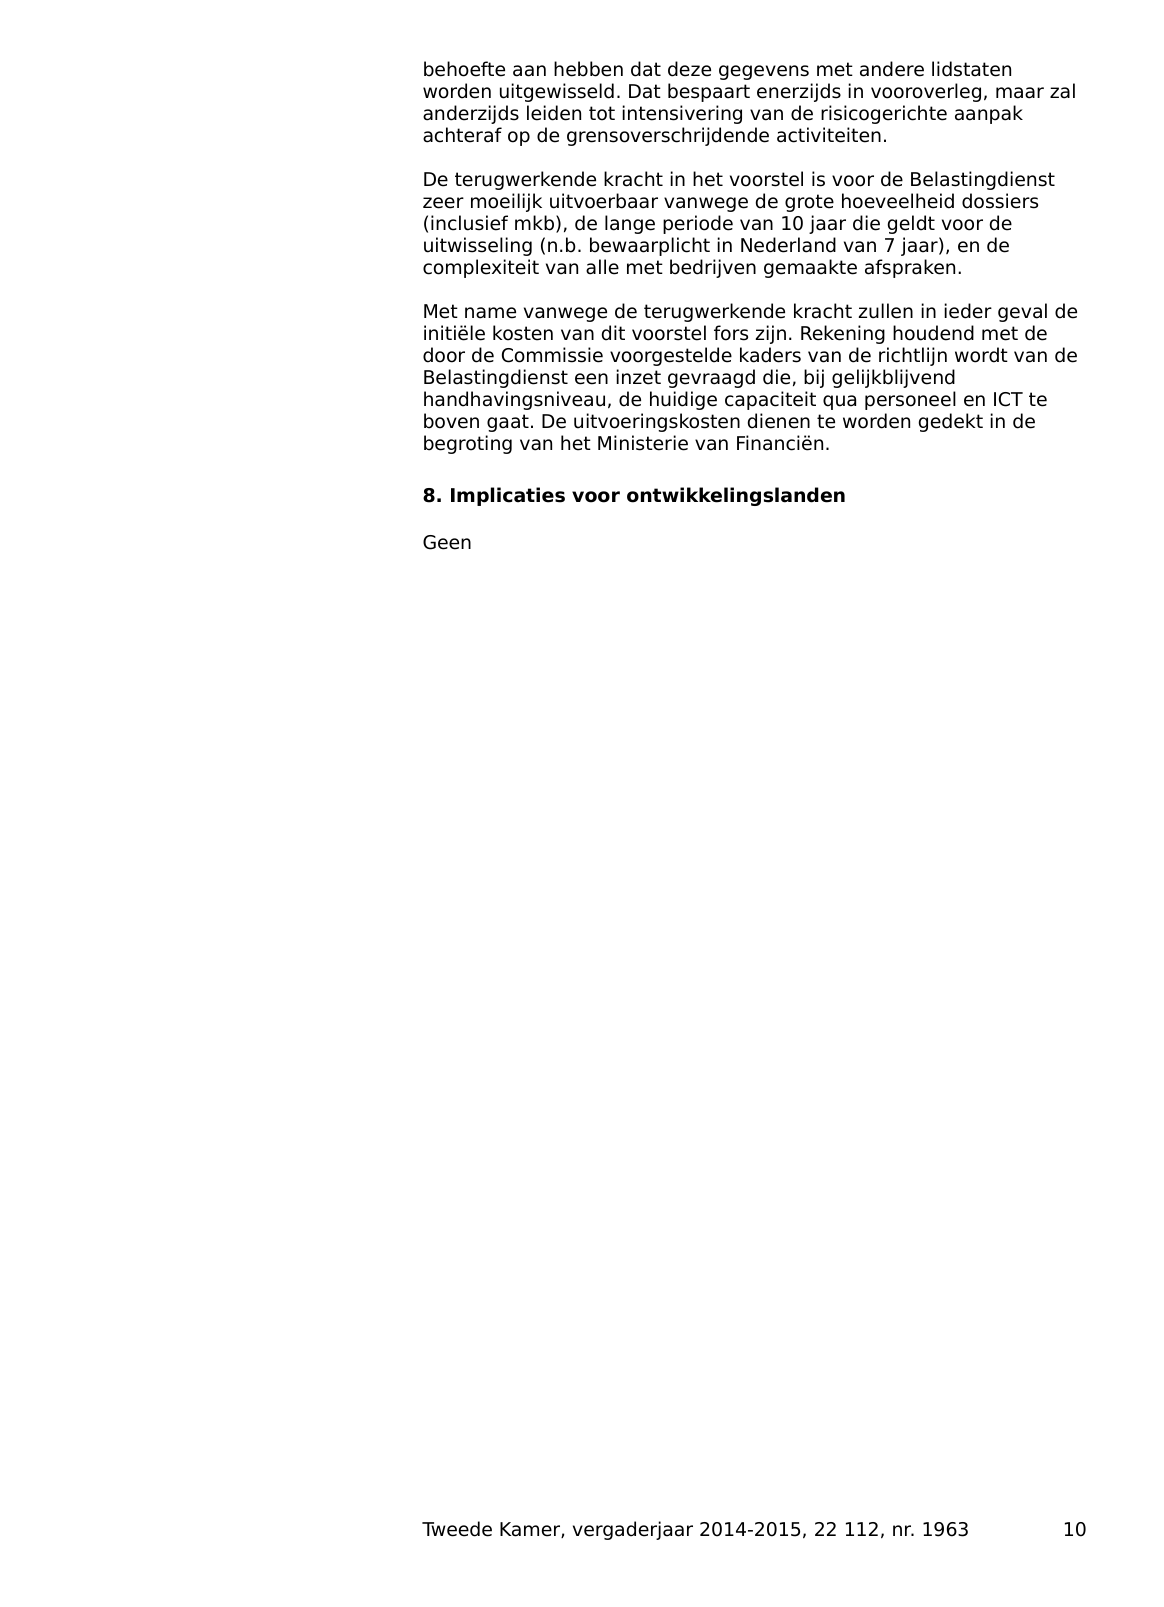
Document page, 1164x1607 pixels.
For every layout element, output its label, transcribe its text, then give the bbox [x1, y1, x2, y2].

text behoefte aan hebben dat deze gegevens met andere lidstaten worden uitgewisseld. Dat bespaart enerzijds in vooroverleg, maar zal anderzijds leiden tot intensivering van de risicogerichte aanpak achteraf op de grensoverschrijdende activiteiten. [422, 59, 1087, 147]
text Met name vanwege de terugwerkende kracht zullen in ieder geval de initiële kosten van dit voorstel fors zijn. Rekening houdend met de door de Commissie voorgestelde kaders van de richtlijn wordt van de Belastingdienst een inzet gevraagd die, bij gelijkblijvend handhavingsniveau, de huidige capaciteit qua personeel en ICT te boven gaat. De uitvoeringskosten dienen te worden gedekt in de begroting van het Ministerie van Financiën. [422, 301, 1087, 455]
subtitle 8. Implicaties voor ontwikkelingslanden [422, 485, 1087, 507]
text Geen [422, 532, 1087, 554]
text De terugwerkende kracht in het voorstel is voor de Belastingdienst zeer moeilijk uitvoerbaar vanwege de grote hoeveelheid dossiers (inclusief mkb), de lange periode van 10 jaar die geldt voor de uitwisseling (n.b. bewaarplicht in Nederland van 7 jaar), en de complexiteit van alle met bedrijven gemaakte afspraken. [422, 169, 1087, 279]
